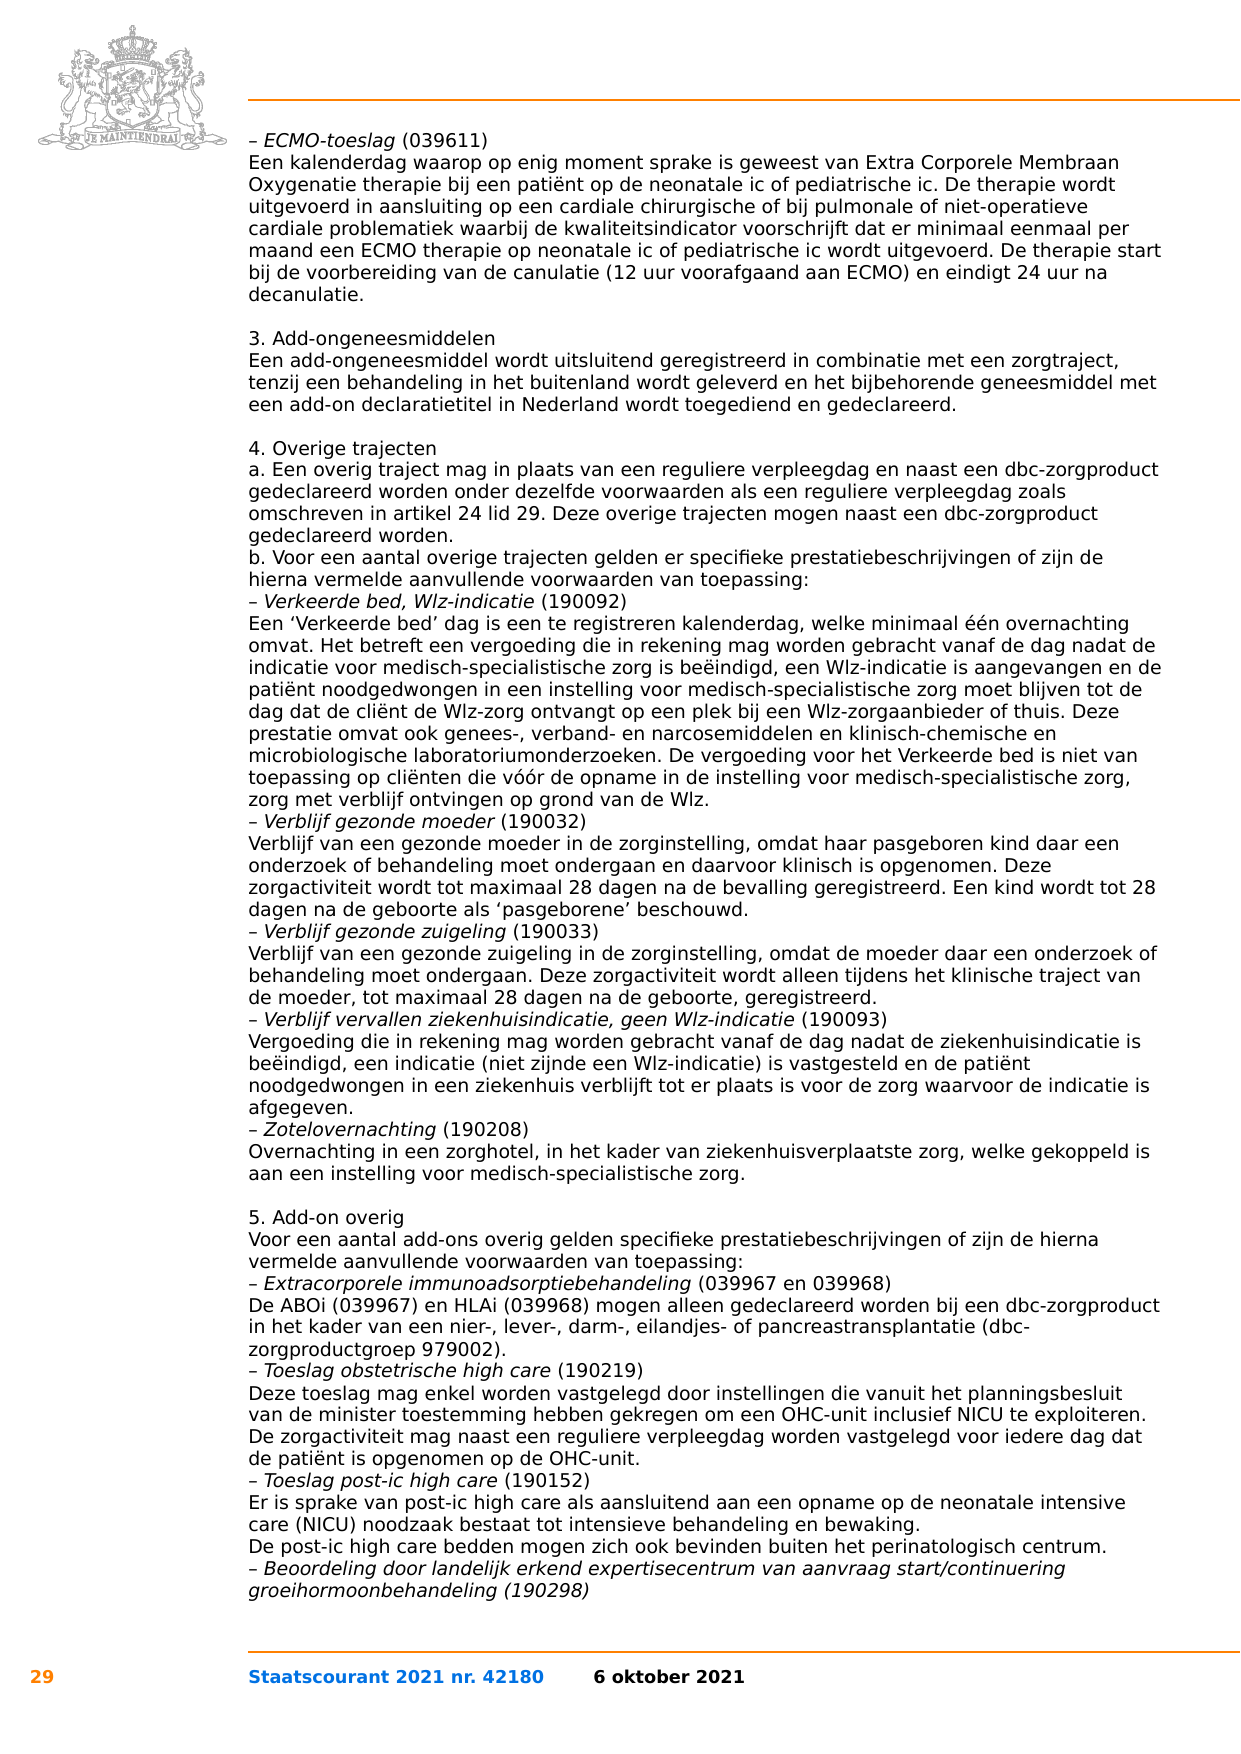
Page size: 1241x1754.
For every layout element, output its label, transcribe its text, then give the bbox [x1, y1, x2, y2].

text – Verblijf gezonde zuigeling (190033) [248, 921, 1163, 943]
text – Verblijf vervallen ziekenhuisindicatie, geen Wlz-indicatie (190093) [248, 1009, 1163, 1031]
text De ABOi (039967) en HLAi (039968) mogen alleen gedeclareerd worden bij een dbc-zorgproduct in het kader van een nier-, lever-, darm-, eilandjes- of pancreastransplantatie (dbc-zorgproductgroep 979002). [248, 1294, 1163, 1360]
text a. Een overig traject mag in plaats van een reguliere verpleegdag en naast een dbc-zorgproduct gedeclareerd worden onder dezelfde voorwaarden als een reguliere verpleegdag zoals omschreven in artikel 24 lid 29. Deze overige trajecten mogen naast een dbc-zorgproduct gedeclareerd worden. [248, 459, 1163, 547]
text Voor een aantal add-ons overig gelden specifieke prestatiebeschrijvingen of zijn de hierna vermelde aanvullende voorwaarden van toepassing: [248, 1228, 1163, 1272]
text – Zotelovernachting (190208) [248, 1119, 1163, 1141]
text De post-ic high care bedden mogen zich ook bevinden buiten het perinatologisch centrum. [248, 1536, 1163, 1558]
text 5. Add-on overig [248, 1207, 1163, 1228]
text Overnachting in een zorghotel, in het kader van ziekenhuisverplaatste zorg, welke gekoppeld is aan een instelling voor medisch-specialistische zorg. [248, 1141, 1163, 1185]
text 4. Overige trajecten [248, 437, 1163, 459]
picture [38, 25, 227, 150]
text – Toeslag obstetrische high care (190219) [248, 1360, 1163, 1382]
text b. Voor een aantal overige trajecten gelden er specifieke prestatiebeschrijvingen of zijn de hierna vermelde aanvullende voorwaarden van toepassing: [248, 547, 1163, 591]
text Een kalenderdag waarop op enig moment sprake is geweest van Extra Corporele Membraan Oxygenatie therapie bij een patiënt op de neonatale ic of pediatrische ic. De therapie wordt uitgevoerd in aansluiting op een cardiale chirurgische of bij pulmonale of niet-operatieve cardiale problematiek waarbij de kwaliteitsindicator voorschrijft dat er minimaal eenmaal per maand een ECMO therapie op neonatale ic of pediatrische ic wordt uitgevoerd. De therapie start bij de voorbereiding van de canulatie (12 uur voorafgaand aan ECMO) en eindigt 24 uur na decanulatie. [248, 152, 1163, 306]
text – Beoordeling door landelijk erkend expertisecentrum van aanvraag start/continuering groeihormoonbehandeling (190298) [248, 1558, 1163, 1602]
text 3. Add-ongeneesmiddelen [248, 328, 1163, 349]
text Een ‘Verkeerde bed’ dag is een te registreren kalenderdag, welke minimaal één overnachting omvat. Het betreft een vergoeding die in rekening mag worden gebracht vanaf de dag nadat de indicatie voor medisch-specialistische zorg is beëindigd, een Wlz-indicatie is aangevangen en de patiënt noodgedwongen in een instelling voor medisch-specialistische zorg moet blijven tot de dag dat de cliënt de Wlz-zorg ontvangt op een plek bij een Wlz-zorgaanbieder of thuis. Deze prestatie omvat ook genees-, verband- en narcosemiddelen en klinisch-chemische en microbiologische laboratoriumonderzoeken. De vergoeding voor het Verkeerde bed is niet van toepassing op cliënten die vóór de opname in de instelling voor medisch-specialistische zorg, zorg met verblijf ontvingen op grond van de Wlz. [248, 613, 1163, 811]
text – Extracorporele immunoadsorptiebehandeling (039967 en 039968) [248, 1272, 1163, 1294]
text Deze toeslag mag enkel worden vastgelegd door instellingen die vanuit het planningsbesluit van de minister toestemming hebben gekregen om een OHC-unit inclusief NICU te exploiteren. De zorgactiviteit mag naast een reguliere verpleegdag worden vastgelegd voor iedere dag dat de patiënt is opgenomen op de OHC-unit. [248, 1382, 1163, 1470]
text – Verblijf gezonde moeder (190032) [248, 811, 1163, 833]
text Verblijf van een gezonde moeder in de zorginstelling, omdat haar pasgeboren kind daar een onderzoek of behandeling moet ondergaan en daarvoor klinisch is opgenomen. Deze zorgactiviteit wordt tot maximaal 28 dagen na de bevalling geregistreerd. Een kind wordt tot 28 dagen na de geboorte als ‘pasgeborene’ beschouwd. [248, 833, 1163, 921]
text Verblijf van een gezonde zuigeling in de zorginstelling, omdat de moeder daar een onderzoek of behandeling moet ondergaan. Deze zorgactiviteit wordt alleen tijdens het klinische traject van de moeder, tot maximaal 28 dagen na de geboorte, geregistreerd. [248, 943, 1163, 1009]
text Er is sprake van post-ic high care als aansluitend aan een opname op de neonatale intensive care (NICU) noodzaak bestaat tot intensieve behandeling en bewaking. [248, 1492, 1163, 1536]
text – ECMO-toeslag (039611) [248, 130, 1163, 152]
text – Toeslag post-ic high care (190152) [248, 1470, 1163, 1492]
text – Verkeerde bed, Wlz-indicatie (190092) [248, 591, 1163, 613]
text Een add-ongeneesmiddel wordt uitsluitend geregistreerd in combinatie met een zorgtraject, tenzij een behandeling in het buitenland wordt geleverd en het bijbehorende geneesmiddel met een add-on declaratietitel in Nederland wordt toegediend en gedeclareerd. [248, 349, 1163, 416]
text Vergoeding die in rekening mag worden gebracht vanaf de dag nadat de ziekenhuisindicatie is beëindigd, een indicatie (niet zijnde een Wlz-indicatie) is vastgesteld en de patiënt noodgedwongen in een ziekenhuis verblijft tot er plaats is voor de zorg waarvoor de indicatie is afgegeven. [248, 1031, 1163, 1119]
